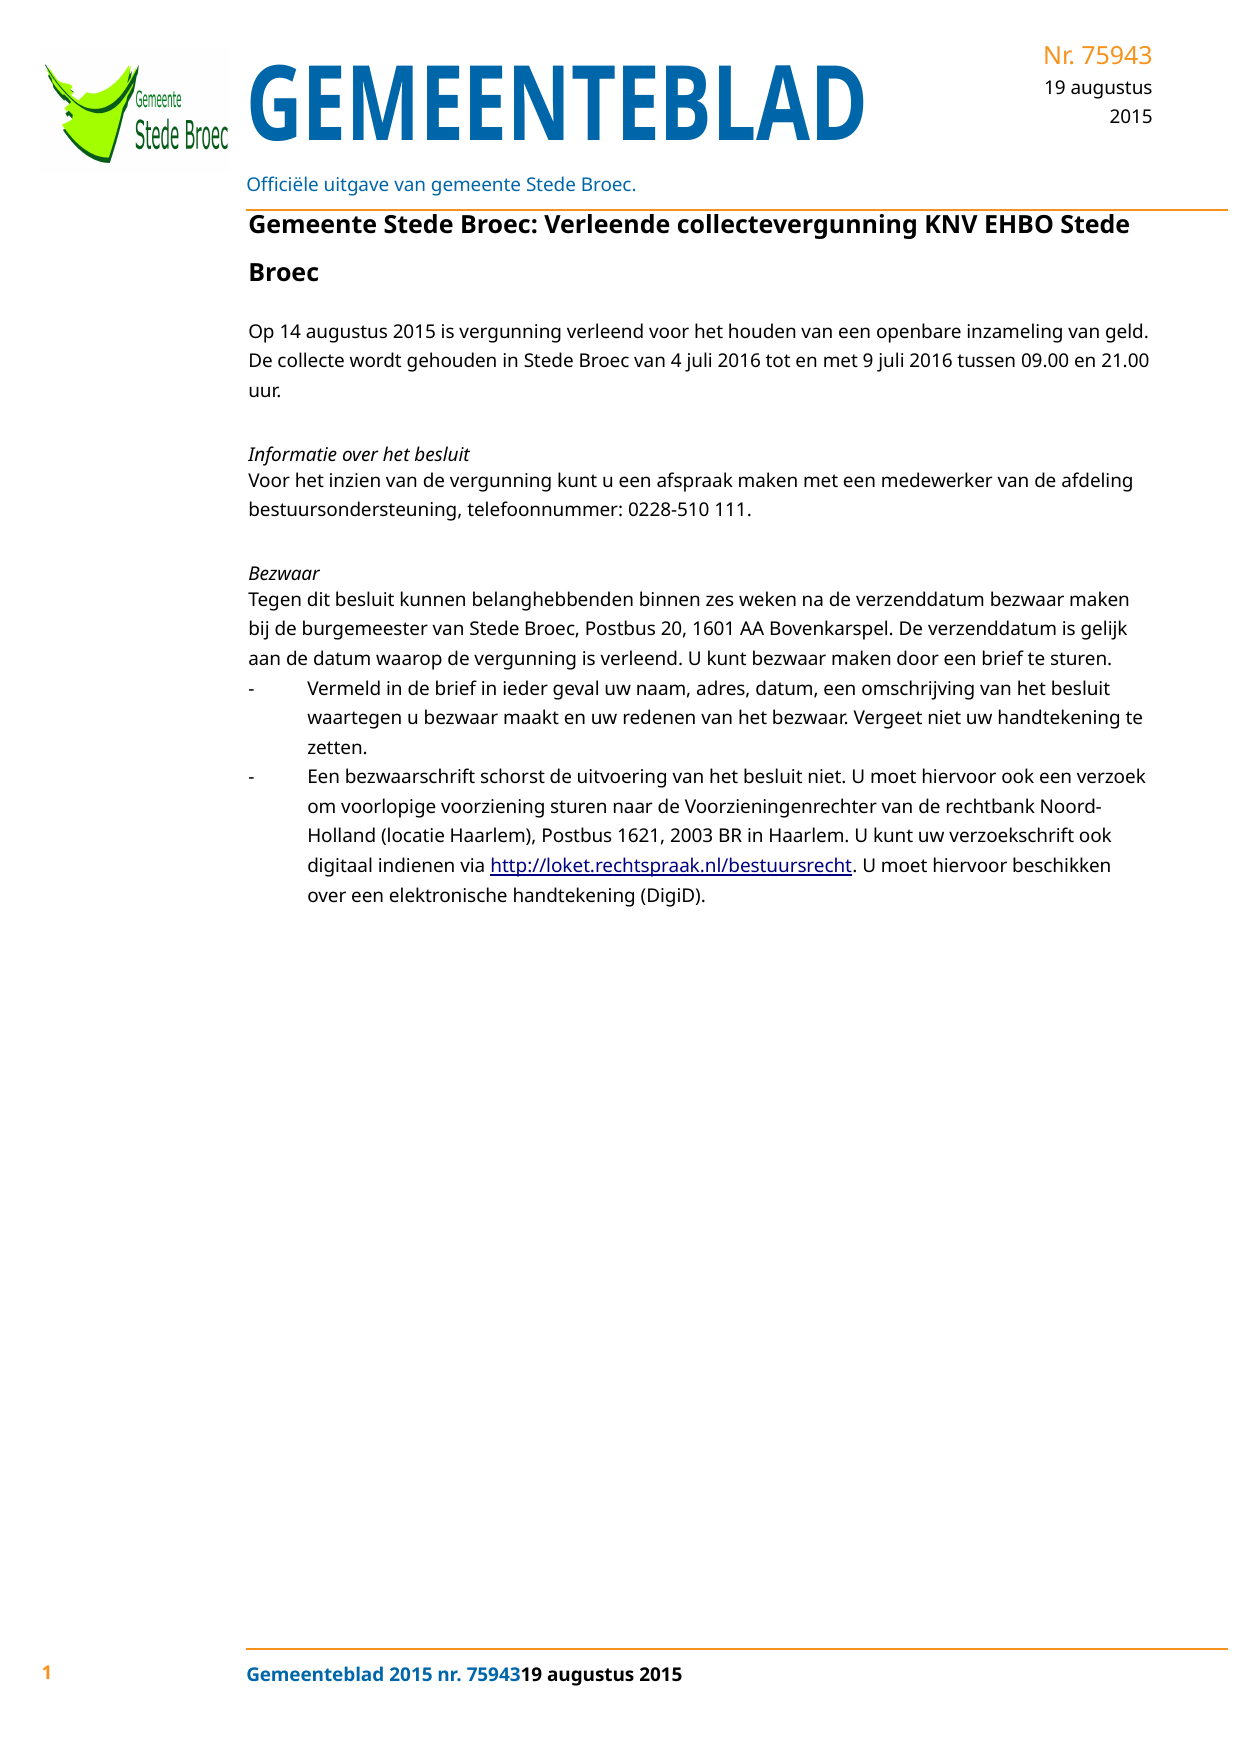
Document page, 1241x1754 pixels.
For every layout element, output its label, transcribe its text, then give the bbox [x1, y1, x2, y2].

text Voor het inzien van de vergunning kunt u een afspraak maken met een medewerker van de afdeling bestuursondersteuning, telefoonnummer: 0228-510 111. [248, 467, 1152, 522]
text Informatie over het besluit [248, 441, 1152, 467]
text Gemeente Stede Broec: Verleende collectevergunning KNV EHBO Stede Broec [248, 211, 1152, 288]
text Op 14 augustus 2015 is vergunning verleend voor het houden van een openbare inzameling van geld. De collecte wordt gehouden in Stede Broec van 4 juli 2016 tot en met 9 juli 2016 tussen 09.00 en 21.00 uur. [248, 318, 1152, 403]
list Een bezwaarschrift schorst de uitvoering van het besluit niet. U moet hiervoor ook een verzoek om voorlopige voorziening sturen naar de Voorzieningenrechter van de rechtbank Noord-Holland (locatie Haarlem), Postbus 1621, 2003 BR in Haarlem. U kunt uw verzoekschrift ook digitaal indienen via http://loket.rechtspraak.nl/bestuursrecht. U moet hiervoor beschikken over een elektronische handtekening (DigiD). [248, 763, 1152, 908]
text Bezwaar [248, 560, 1152, 586]
picture [41, 47, 231, 172]
text Tegen dit besluit kunnen belanghebbenden binnen zes weken na de verzenddatum bezwaar maken bij de burgemeester van Stede Broec, Postbus 20, 1601 AA Bovenkarspel. De verzenddatum is gelijk aan de datum waarop de vergunning is verleend. U kunt bezwaar maken door een brief te sturen. [248, 586, 1152, 671]
list Vermeld in de brief in ieder geval uw naam, adres, datum, een omschrijving van het besluit waartegen u bezwaar maakt en uw redenen van het bezwaar. Vergeet niet uw handtekening te zetten. [248, 675, 1152, 760]
